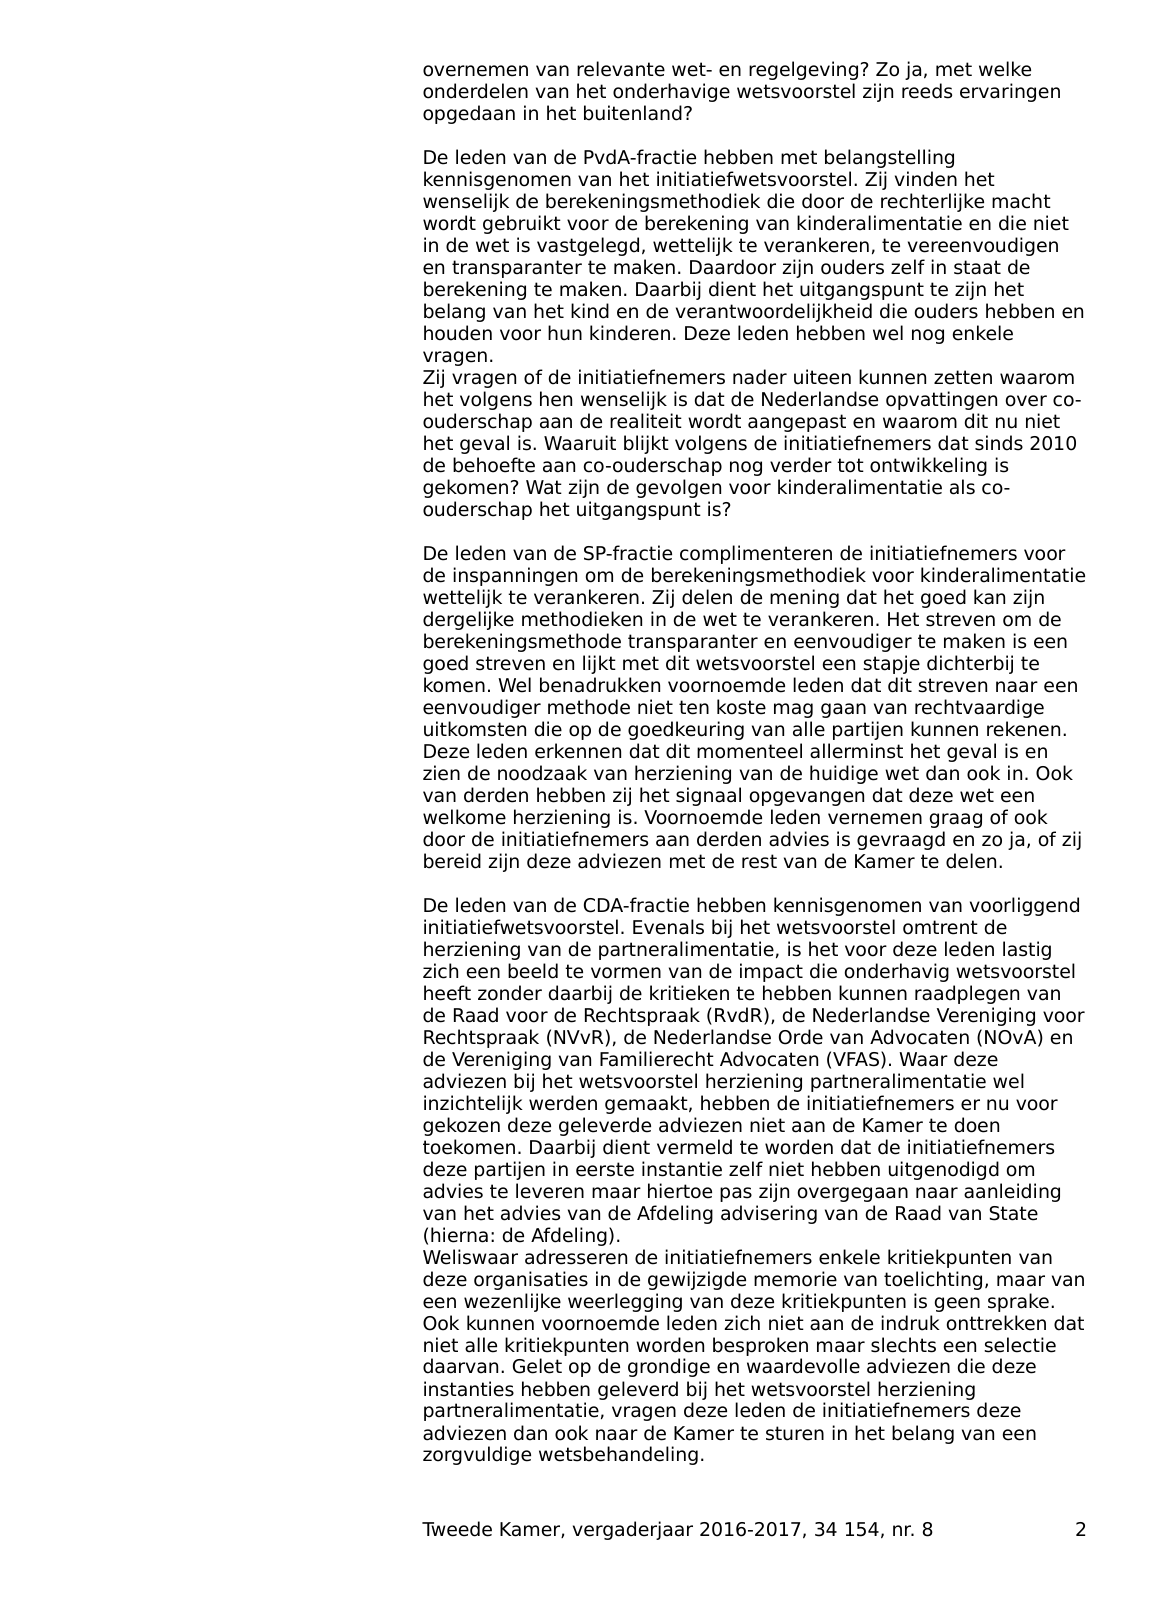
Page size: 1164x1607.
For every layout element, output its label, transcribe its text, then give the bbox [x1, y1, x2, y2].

text De leden van de CDA-fractie hebben kennisgenomen van voorliggend initiatiefwetsvoorstel. Evenals bij het wetsvoorstel omtrent de herziening van de partneralimentatie, is het voor deze leden lastig zich een beeld te vormen van de impact die onderhavig wetsvoorstel heeft zonder daarbij de kritieken te hebben kunnen raadplegen van de Raad voor de Rechtspraak (RvdR), de Nederlandse Vereniging voor Rechtspraak (NVvR), de Nederlandse Orde van Advocaten (NOvA) en de Vereniging van Familierecht Advocaten (VFAS). Waar deze adviezen bij het wetsvoorstel herziening partneralimentatie wel inzichtelijk werden gemaakt, hebben de initiatiefnemers er nu voor gekozen deze geleverde adviezen niet aan de Kamer te doen toekomen. Daarbij dient vermeld te worden dat de initiatiefnemers deze partijen in eerste instantie zelf niet hebben uitgenodigd om advies te leveren maar hiertoe pas zijn overgegaan naar aanleiding van het advies van de Afdeling advisering van de Raad van State (hierna: de Afdeling). [422, 895, 1087, 1247]
text De leden van de SP-fractie complimenteren de initiatiefnemers voor de inspanningen om de berekeningsmethodiek voor kinderalimentatie wettelijk te verankeren. Zij delen de mening dat het goed kan zijn dergelijke methodieken in de wet te verankeren. Het streven om de berekeningsmethode transparanter en eenvoudiger te maken is een goed streven en lijkt met dit wetsvoorstel een stapje dichterbij te komen. Wel benadrukken voornoemde leden dat dit streven naar een eenvoudiger methode niet ten koste mag gaan van rechtvaardige uitkomsten die op de goedkeuring van alle partijen kunnen rekenen. Deze leden erkennen dat dit momenteel allerminst het geval is en zien de noodzaak van herziening van de huidige wet dan ook in. Ook van derden hebben zij het signaal opgevangen dat deze wet een welkome herziening is. Voornoemde leden vernemen graag of ook door de initiatiefnemers aan derden advies is gevraagd en zo ja, of zij bereid zijn deze adviezen met de rest van de Kamer te delen. [422, 543, 1087, 873]
text Zij vragen of de initiatiefnemers nader uiteen kunnen zetten waarom het volgens hen wenselijk is dat de Nederlandse opvattingen over co-ouderschap aan de realiteit wordt aangepast en waarom dit nu niet het geval is. Waaruit blijkt volgens de initiatiefnemers dat sinds 2010 de behoefte aan co-ouderschap nog verder tot ontwikkeling is gekomen? Wat zijn de gevolgen voor kinderalimentatie als co-ouderschap het uitgangspunt is? [422, 367, 1087, 521]
text De leden van de PvdA-fractie hebben met belangstelling kennisgenomen van het initiatiefwetsvoorstel. Zij vinden het wenselijk de berekeningsmethodiek die door de rechterlijke macht wordt gebruikt voor de berekening van kinderalimentatie en die niet in de wet is vastgelegd, wettelijk te verankeren, te vereenvoudigen en transparanter te maken. Daardoor zijn ouders zelf in staat de berekening te maken. Daarbij dient het uitgangspunt te zijn het belang van het kind en de verantwoordelijkheid die ouders hebben en houden voor hun kinderen. Deze leden hebben wel nog enkele vragen. [422, 147, 1087, 367]
text overnemen van relevante wet- en regelgeving? Zo ja, met welke onderdelen van het onderhavige wetsvoorstel zijn reeds ervaringen opgedaan in het buitenland? [422, 59, 1087, 125]
text Weliswaar adresseren de initiatiefnemers enkele kritiekpunten van deze organisaties in de gewijzigde memorie van toelichting, maar van een wezenlijke weerlegging van deze kritiekpunten is geen sprake. Ook kunnen voornoemde leden zich niet aan de indruk onttrekken dat niet alle kritiekpunten worden besproken maar slechts een selectie daarvan. Gelet op de grondige en waardevolle adviezen die deze instanties hebben geleverd bij het wetsvoorstel herziening partneralimentatie, vragen deze leden de initiatiefnemers deze adviezen dan ook naar de Kamer te sturen in het belang van een zorgvuldige wetsbehandeling. [422, 1247, 1087, 1466]
